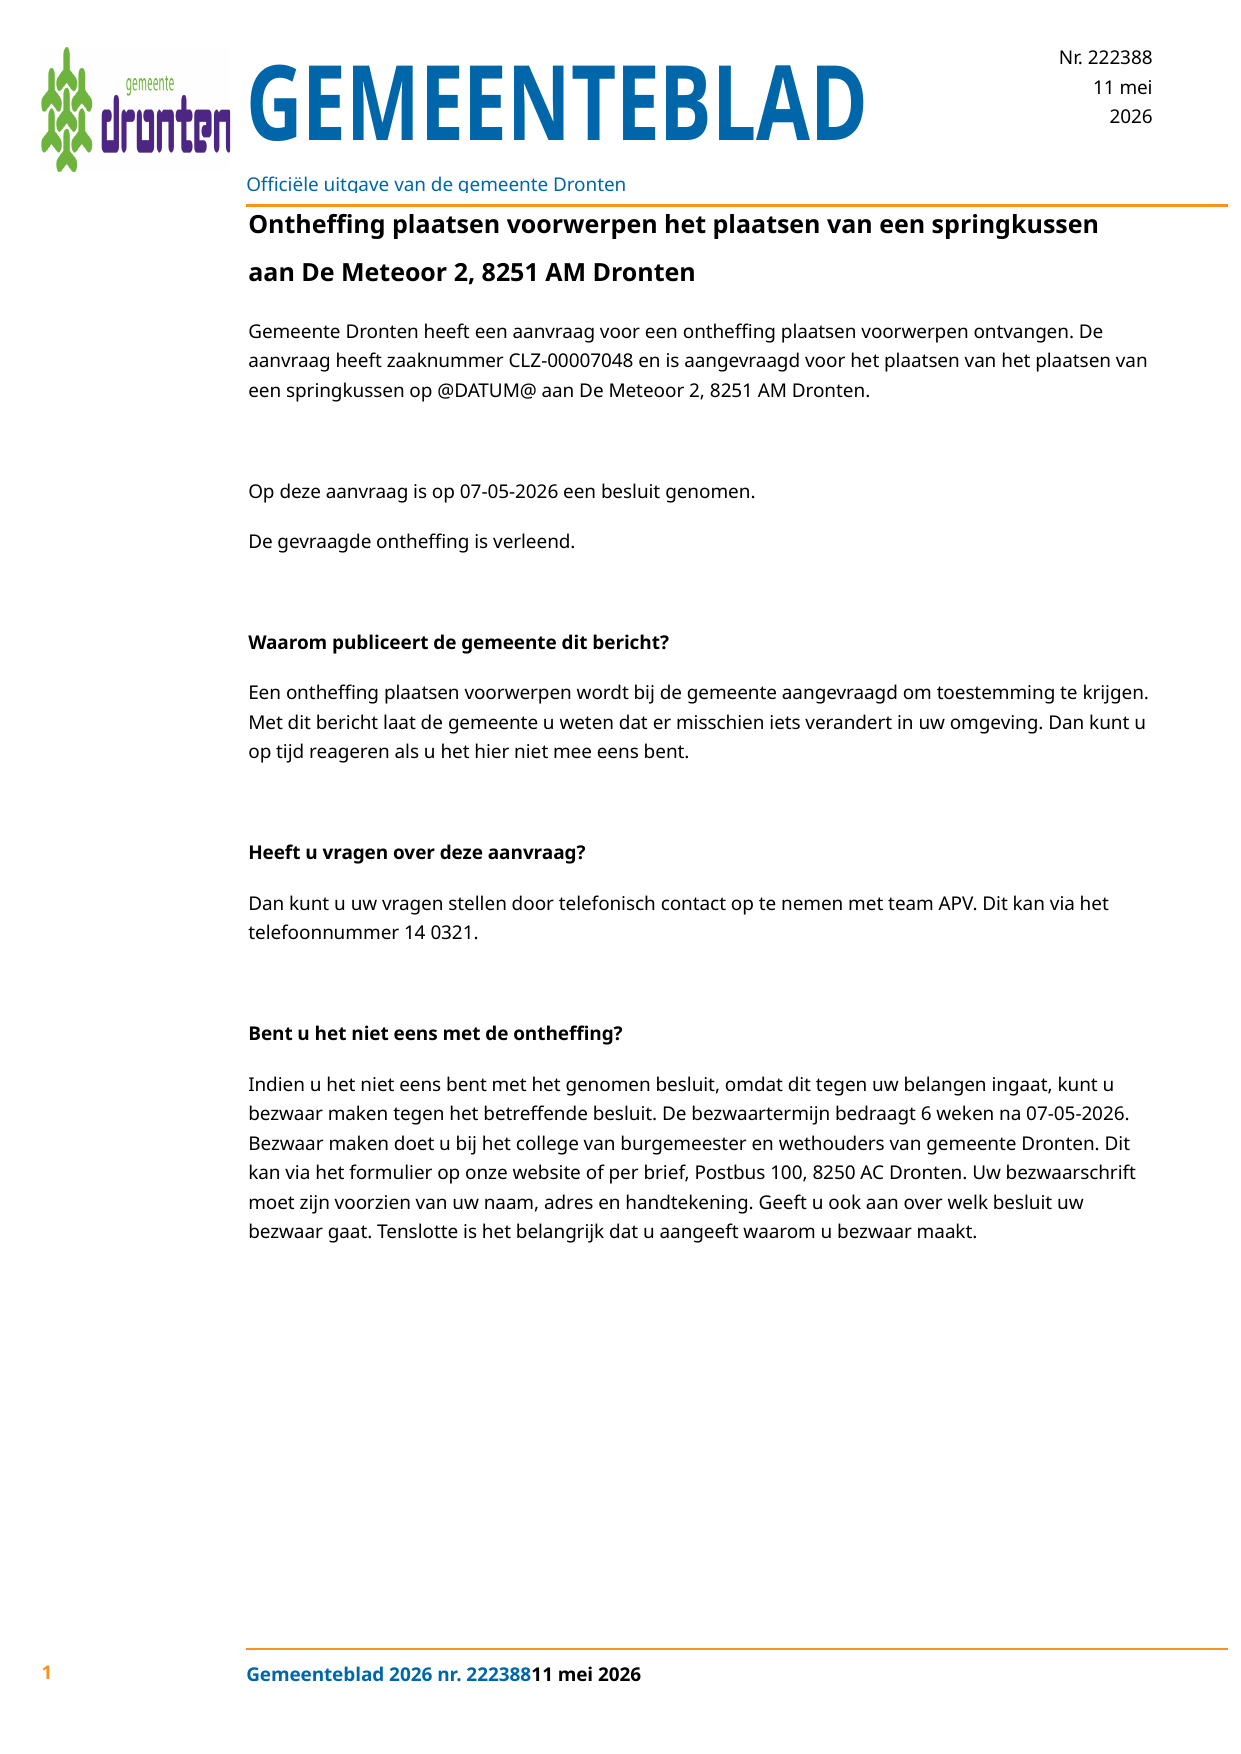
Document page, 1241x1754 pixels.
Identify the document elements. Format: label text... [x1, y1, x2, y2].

picture [41, 47, 231, 172]
text Op deze aanvraag is op 07-05-2026 een besluit genomen. [248, 478, 1152, 504]
text Gemeente Dronten heeft een aanvraag voor een ontheffing plaatsen voorwerpen ontvangen. De aanvraag heeft zaaknummer CLZ-00007048 en is aangevraagd voor het plaatsen van het plaatsen van een springkussen op @DATUM@ aan De Meteoor 2, 8251 AM Dronten. [248, 318, 1152, 403]
text Een ontheffing plaatsen voorwerpen wordt bij de gemeente aangevraagd om toestemming te krijgen. Met dit bericht laat de gemeente u weten dat er misschien iets verandert in uw omgeving. Dan kunt u op tijd reageren als u het hier niet mee eens bent. [248, 679, 1152, 764]
text Indien u het niet eens bent met het genomen besluit, omdat dit tegen uw belangen ingaat, kunt u bezwaar maken tegen het betreffende besluit. De bezwaartermijn bedraagt 6 weken na 07-05-2026. Bezwaar maken doet u bij het college van burgemeester en wethouders van gemeente Dronten. Dit kan via het formulier op onze website of per brief, Postbus 100, 8250 AC Dronten. Uw bezwaarschrift moet zijn voorzien van uw naam, adres en handtekening. Geeft u ook aan over welk besluit uw bezwaar gaat. Tenslotte is het belangrijk dat u aangeeft waarom u bezwaar maakt. [248, 1071, 1152, 1244]
text Heeft u vragen over deze aanvraag? [248, 839, 1152, 865]
text Bent u het niet eens met de ontheffing? [248, 1020, 1152, 1046]
text Waarom publiceert de gemeente dit bericht? [248, 629, 1152, 655]
text Ontheffing plaatsen voorwerpen het plaatsen van een springkussen aan De Meteoor 2, 8251 AM Dronten [248, 207, 1152, 288]
text De gevraagde ontheffing is verleend. [248, 528, 1152, 554]
text Dan kunt u uw vragen stellen door telefonisch contact op te nemen met team APV. Dit kan via het telefoonnummer 14 0321. [248, 890, 1152, 945]
